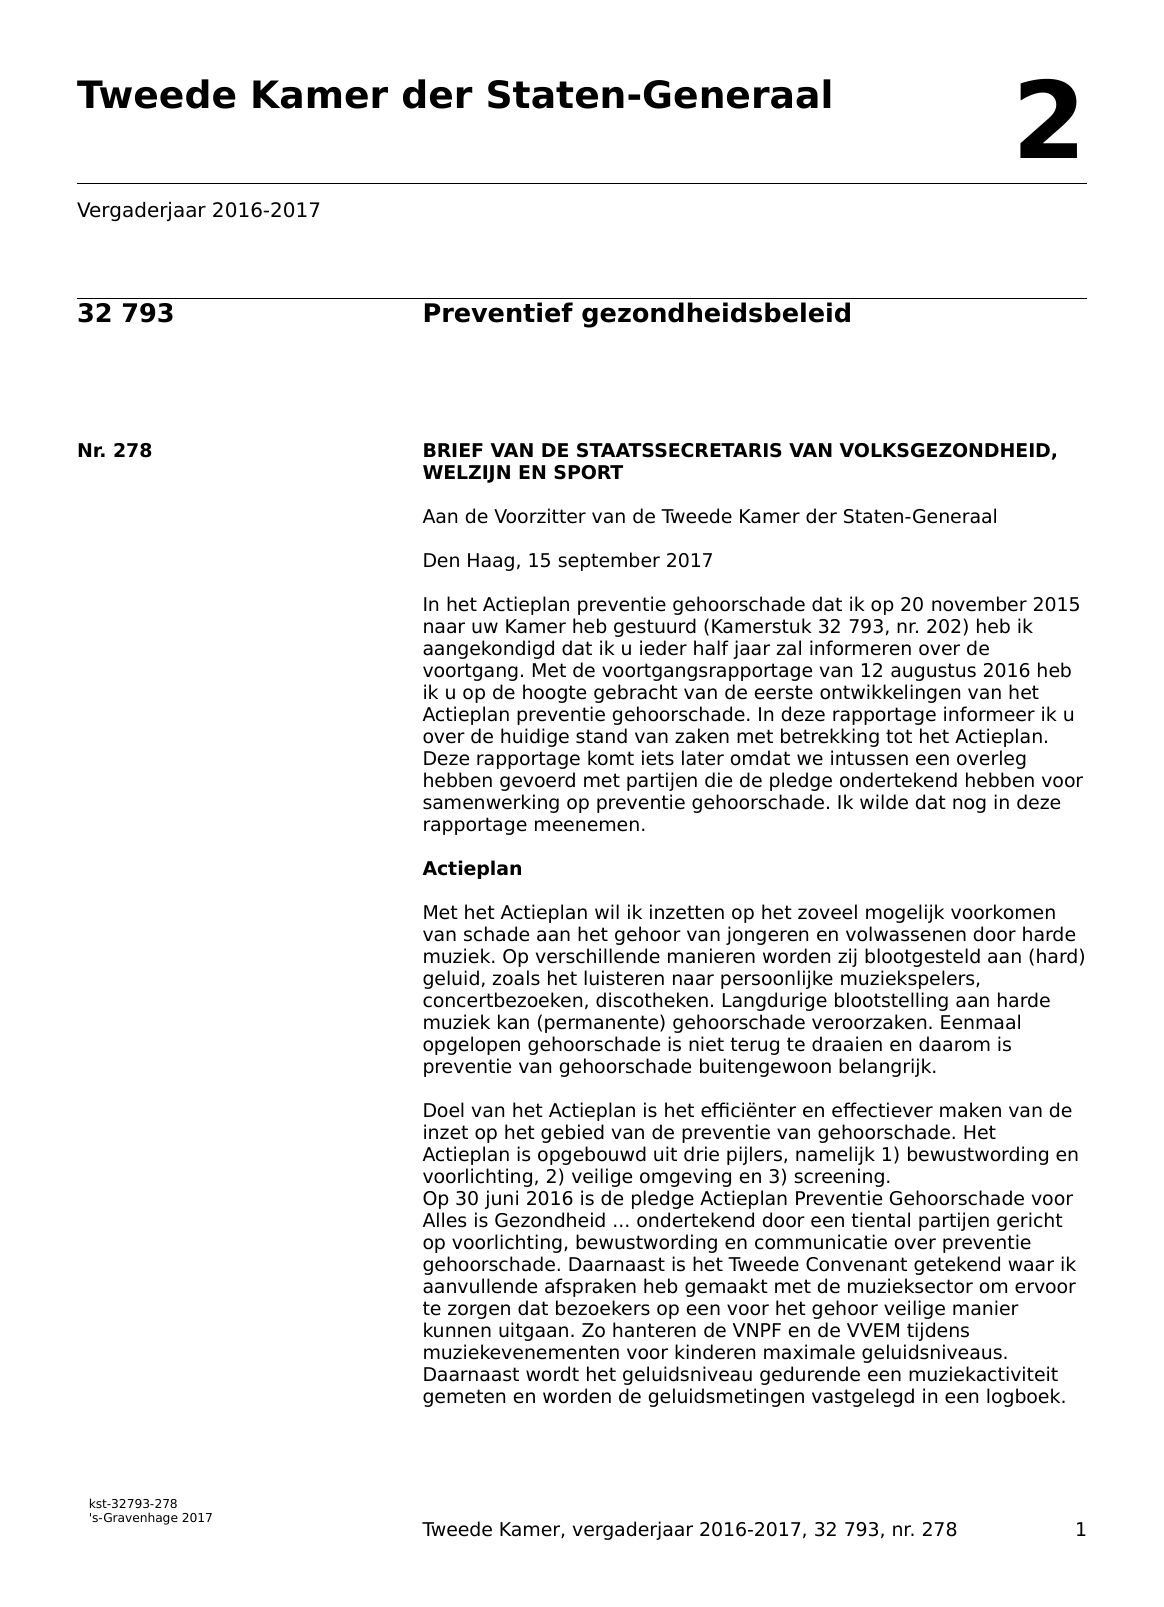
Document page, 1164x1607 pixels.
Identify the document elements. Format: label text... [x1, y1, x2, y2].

text 's-Gravenhage 2017 [88, 1511, 323, 1525]
table_header Tweede Kamer der Staten-Generaal [77, 59, 886, 183]
text Doel van het Actieplan is het efficiënter en effectiever maken van de inzet op het gebied van de preventie van gehoorschade. Het Actieplan is opgebouwd uit drie pijlers, namelijk 1) bewustwording en voorlichting, 2) veilige omgeving en 3) screening. [422, 1100, 1087, 1188]
text Op 30 juni 2016 is de pledge Actieplan Preventie Gehoorschade voor Alles is Gezondheid ... ondertekend door een tiental partijen gericht op voorlichting, bewustwording en communicatie over preventie gehoorschade. Daarnaast is het Tweede Convenant getekend waar ik aanvullende afspraken heb gemaakt met de muzieksector om ervoor te zorgen dat bezoekers op een voor het gehoor veilige manier kunnen uitgaan. Zo hanteren de VNPF en de VVEM tijdens muziekevenementen voor kinderen maximale geluidsniveaus. Daarnaast wordt het geluidsniveau gedurende een muziekactiviteit gemeten en worden de geluidsmetingen vastgelegd in een logboek. [422, 1188, 1087, 1408]
subtitle Nr. 278 BRIEF VAN DE STAATSSECRETARIS VAN VOLKSGEZONDHEID, WELZIJN EN SPORT [77, 440, 1087, 484]
text Den Haag, 15 september 2017 [422, 550, 1087, 572]
text Aan de Voorzitter van de Tweede Kamer der Staten-Generaal [422, 506, 1087, 528]
subtitle 32 793 Preventief gezondheidsbeleid [77, 299, 1087, 329]
text In het Actieplan preventie gehoorschade dat ik op 20 november 2015 naar uw Kamer heb gestuurd (Kamerstuk 32 793, nr. 202) heb ik aangekondigd dat ik u ieder half jaar zal informeren over de voortgang. Met de voortgangsrapportage van 12 augustus 2016 heb ik u op de hoogte gebracht van de eerste ontwikkelingen van het Actieplan preventie gehoorschade. In deze rapportage informeer ik u over de huidige stand van zaken met betrekking tot het Actieplan. Deze rapportage komt iets later omdat we intussen een overleg hebben gevoerd met partijen die de pledge ondertekend hebben voor samenwerking op preventie gehoorschade. Ik wilde dat nog in deze rapportage meenemen. [422, 594, 1087, 836]
text kst-32793-278 [88, 1497, 323, 1511]
table_cell Vergaderjaar 2016-2017 [77, 184, 1087, 298]
text Met het Actieplan wil ik inzetten op het zoveel mogelijk voorkomen van schade aan het gehoor van jongeren en volwassenen door harde muziek. Op verschillende manieren worden zij blootgesteld aan (hard) geluid, zoals het luisteren naar persoonlijke muziekspelers, concertbezoeken, discotheken. Langdurige blootstelling aan harde muziek kan (permanente) gehoorschade veroorzaken. Eenmaal opgelopen gehoorschade is niet terug te draaien en daarom is preventie van gehoorschade buitengewoon belangrijk. [422, 902, 1087, 1078]
subtitle Actieplan [422, 858, 1087, 880]
table_header 2 [886, 59, 1087, 183]
